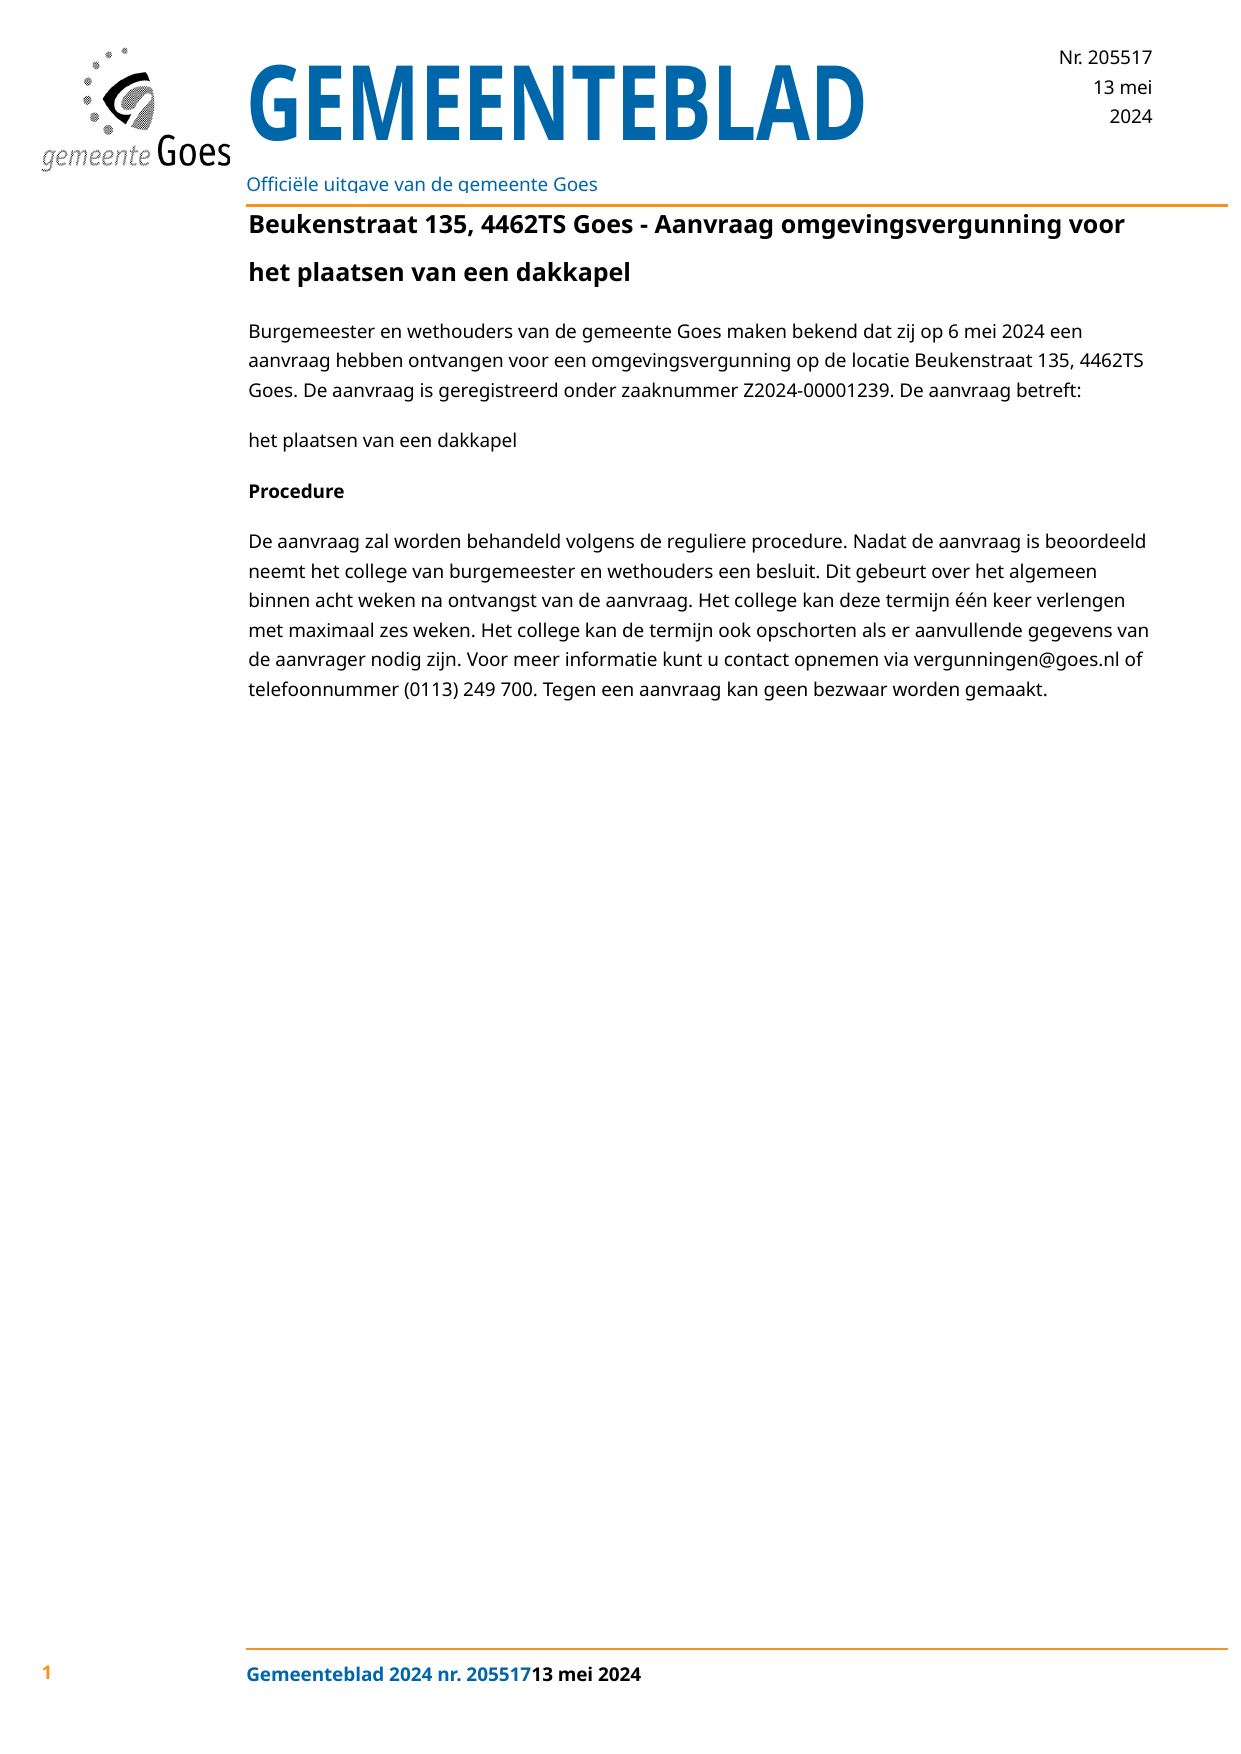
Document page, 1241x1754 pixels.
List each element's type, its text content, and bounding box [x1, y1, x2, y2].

picture [41, 47, 231, 172]
text Procedure [248, 478, 1152, 504]
text Burgemeester en wethouders van de gemeente Goes maken bekend dat zij op 6 mei 2024 een aanvraag hebben ontvangen voor een omgevingsvergunning op de locatie Beukenstraat 135, 4462TS Goes. De aanvraag is geregistreerd onder zaaknummer Z2024-00001239. De aanvraag betreft: [248, 318, 1152, 403]
text Beukenstraat 135, 4462TS Goes - Aanvraag omgevingsvergunning voor het plaatsen van een dakkapel [248, 207, 1152, 288]
text De aanvraag zal worden behandeld volgens de reguliere procedure. Nadat de aanvraag is beoordeeld neemt het college van burgemeester en wethouders een besluit. Dit gebeurt over het algemeen binnen acht weken na ontvangst van de aanvraag. Het college kan deze termijn één keer verlengen met maximaal zes weken. Het college kan de termijn ook opschorten als er aanvullende gegevens van de aanvrager nodig zijn. Voor meer informatie kunt u contact opnemen via vergunningen@goes.nl of telefoonnummer (0113) 249 700. Tegen een aanvraag kan geen bezwaar worden gemaakt. [248, 528, 1152, 702]
text het plaatsen van een dakkapel [248, 427, 1152, 453]
